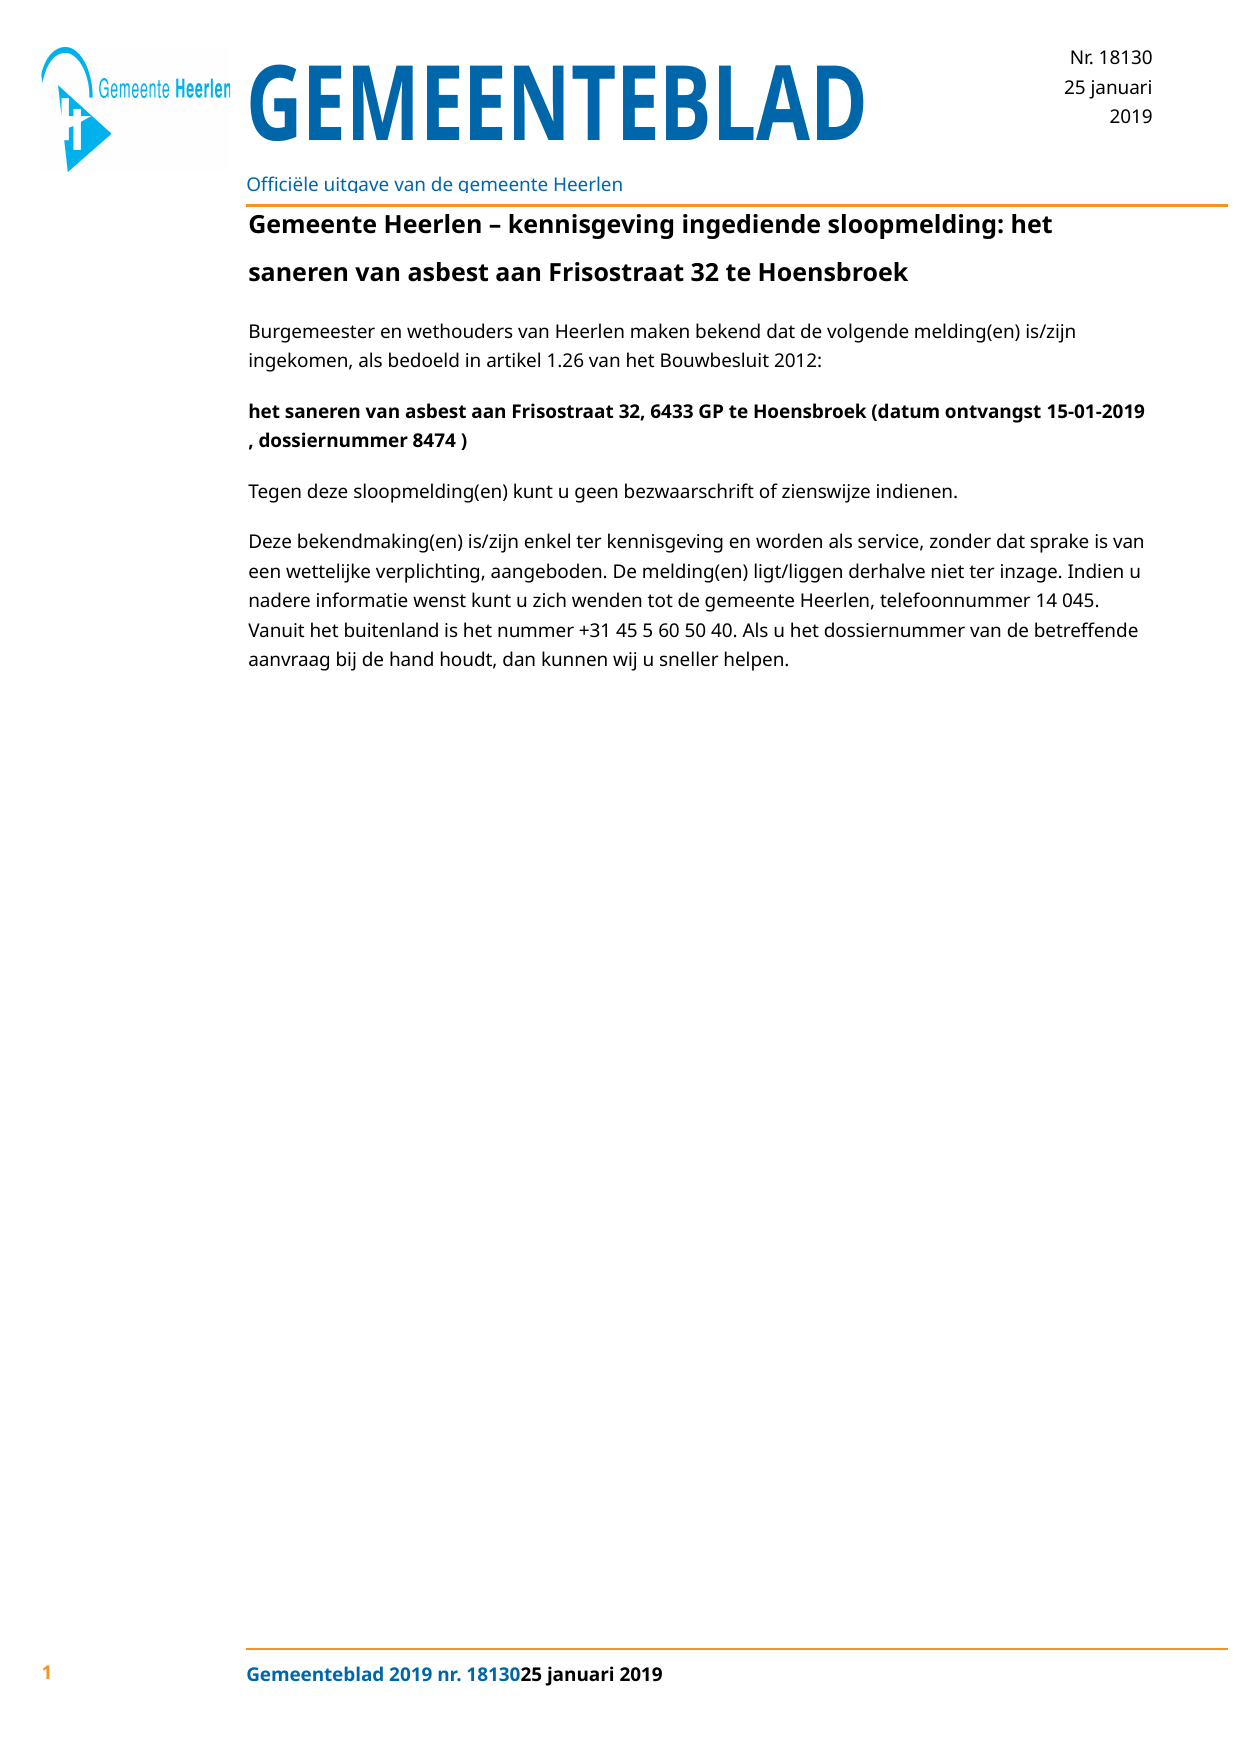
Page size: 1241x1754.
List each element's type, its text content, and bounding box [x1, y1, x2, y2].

text het saneren van asbest aan Frisostraat 32, 6433 GP te Hoensbroek (datum ontvangst 15-01-2019 , dossiernummer 8474 ) [248, 398, 1152, 453]
picture [41, 47, 231, 172]
picture [41, 47, 58, 70]
text Burgemeester en wethouders van Heerlen maken bekend dat de volgende melding(en) is/zijn ingekomen, als bedoeld in artikel 1.26 van het Bouwbesluit 2012: [248, 318, 1152, 373]
text Deze bekendmaking(en) is/zijn enkel ter kennisgeving en worden als service, zonder dat sprake is van een wettelijke verplichting, aangeboden. De melding(en) ligt/liggen derhalve niet ter inzage. Indien u nadere informatie wenst kunt u zich wenden tot de gemeente Heerlen, telefoonnummer 14 045. Vanuit het buitenland is het nummer +31 45 5 60 50 40. Als u het dossiernummer van de betreffende aanvraag bij de hand houdt, dan kunnen wij u sneller helpen. [248, 528, 1152, 672]
text Tegen deze sloopmelding(en) kunt u geen bezwaarschrift of zienswijze indienen. [248, 478, 1152, 504]
text Gemeente Heerlen – kennisgeving ingediende sloopmelding: het saneren van asbest aan Frisostraat 32 te Hoensbroek [248, 207, 1152, 288]
